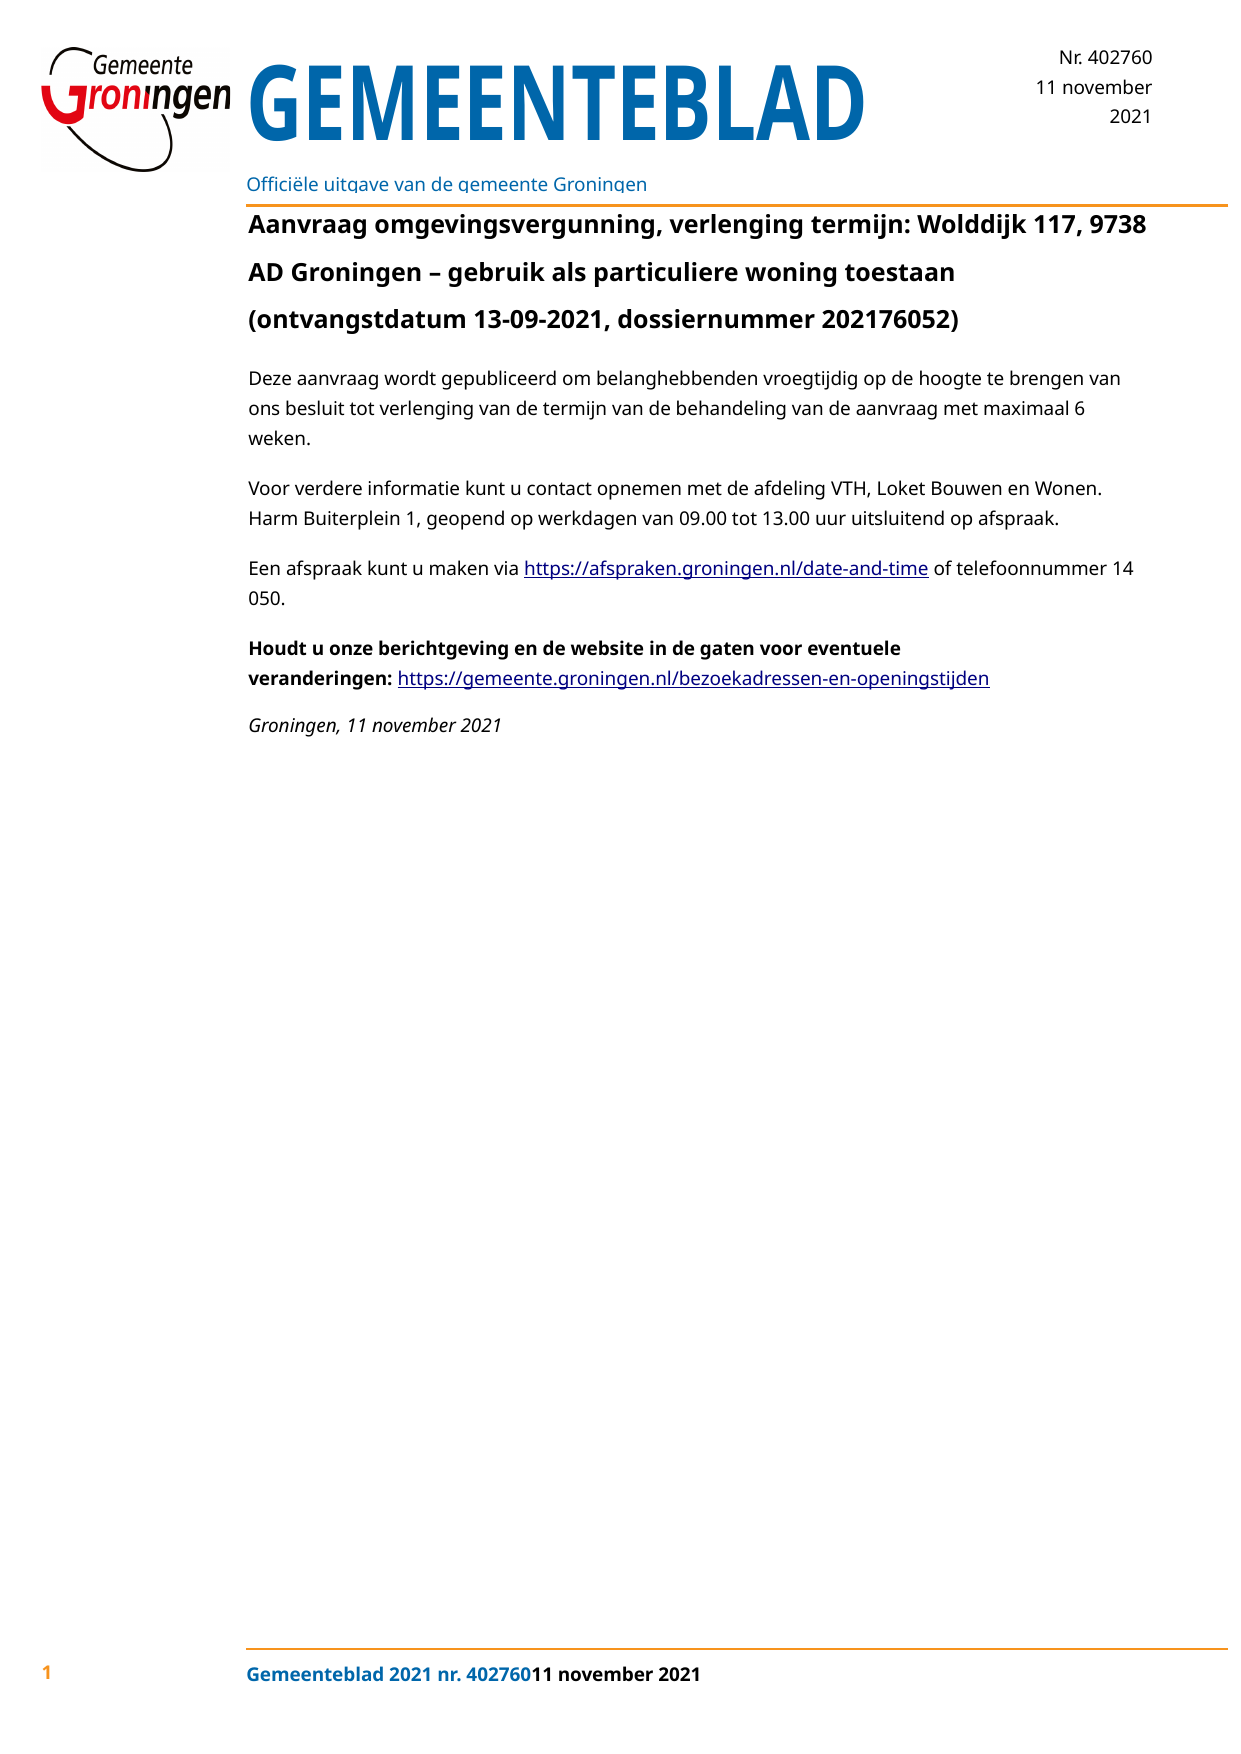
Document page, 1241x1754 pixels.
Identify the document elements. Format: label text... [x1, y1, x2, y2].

text Groningen, 11 november 2021 [248, 712, 1152, 738]
text Aanvraag omgevingsvergunning, verlenging termijn: Wolddijk 117, 9738 AD Groningen – gebruik als particuliere woning toestaan (ontvangstdatum 13-09-2021, dossiernummer 202176052) [248, 207, 1152, 336]
text Een afspraak kunt u maken via https://afspraken.groningen.nl/date-and-time of telefoonnummer 14 050. [248, 555, 1152, 610]
text Deze aanvraag wordt gepubliceerd om belanghebbenden vroegtijdig op de hoogte te brengen van ons besluit tot verlenging van de termijn van de behandeling van de aanvraag met maximaal 6 weken. [248, 366, 1152, 450]
text Houdt u onze berichtgeving en de website in de gaten voor eventuele veranderingen: https://gemeente.groningen.nl/bezoekadressen-en-openingstijden [248, 635, 1152, 690]
text Voor verdere informatie kunt u contact opnemen met de afdeling VTH, Loket Bouwen en Wonen. Harm Buiterplein 1, geopend op werkdagen van 09.00 tot 13.00 uur uitsluitend op afspraak. [248, 475, 1152, 530]
picture [41, 47, 231, 172]
